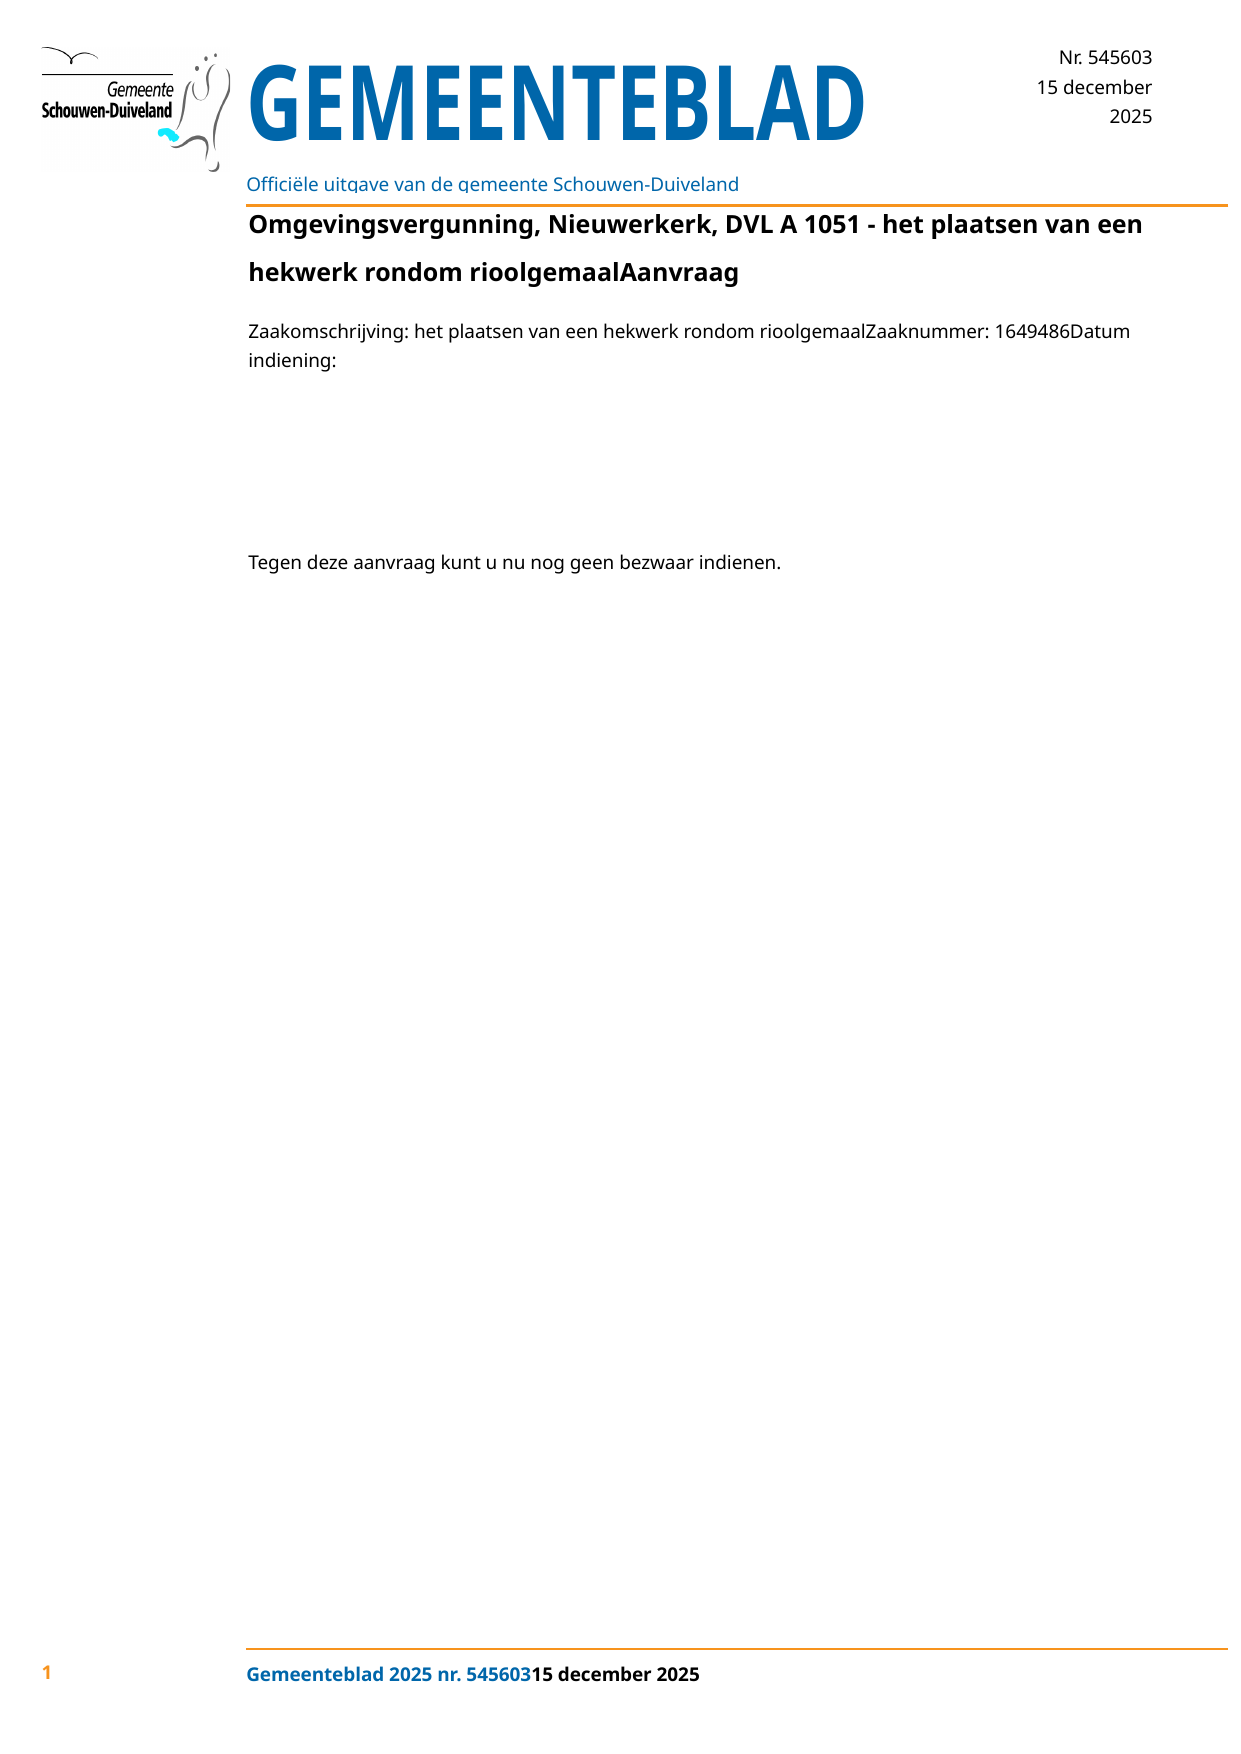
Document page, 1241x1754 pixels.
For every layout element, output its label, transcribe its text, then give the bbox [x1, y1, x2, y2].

text Omgevingsvergunning, Nieuwerkerk, DVL A 1051 - het plaatsen van een hekwerk rondom rioolgemaalAanvraag [248, 207, 1152, 288]
text Tegen deze aanvraag kunt u nu nog geen bezwaar indienen. [248, 549, 1152, 575]
picture [41, 47, 231, 172]
text Zaakomschrijving: het plaatsen van een hekwerk rondom rioolgemaalZaaknummer: 1649486Datum indiening: [248, 318, 1152, 373]
